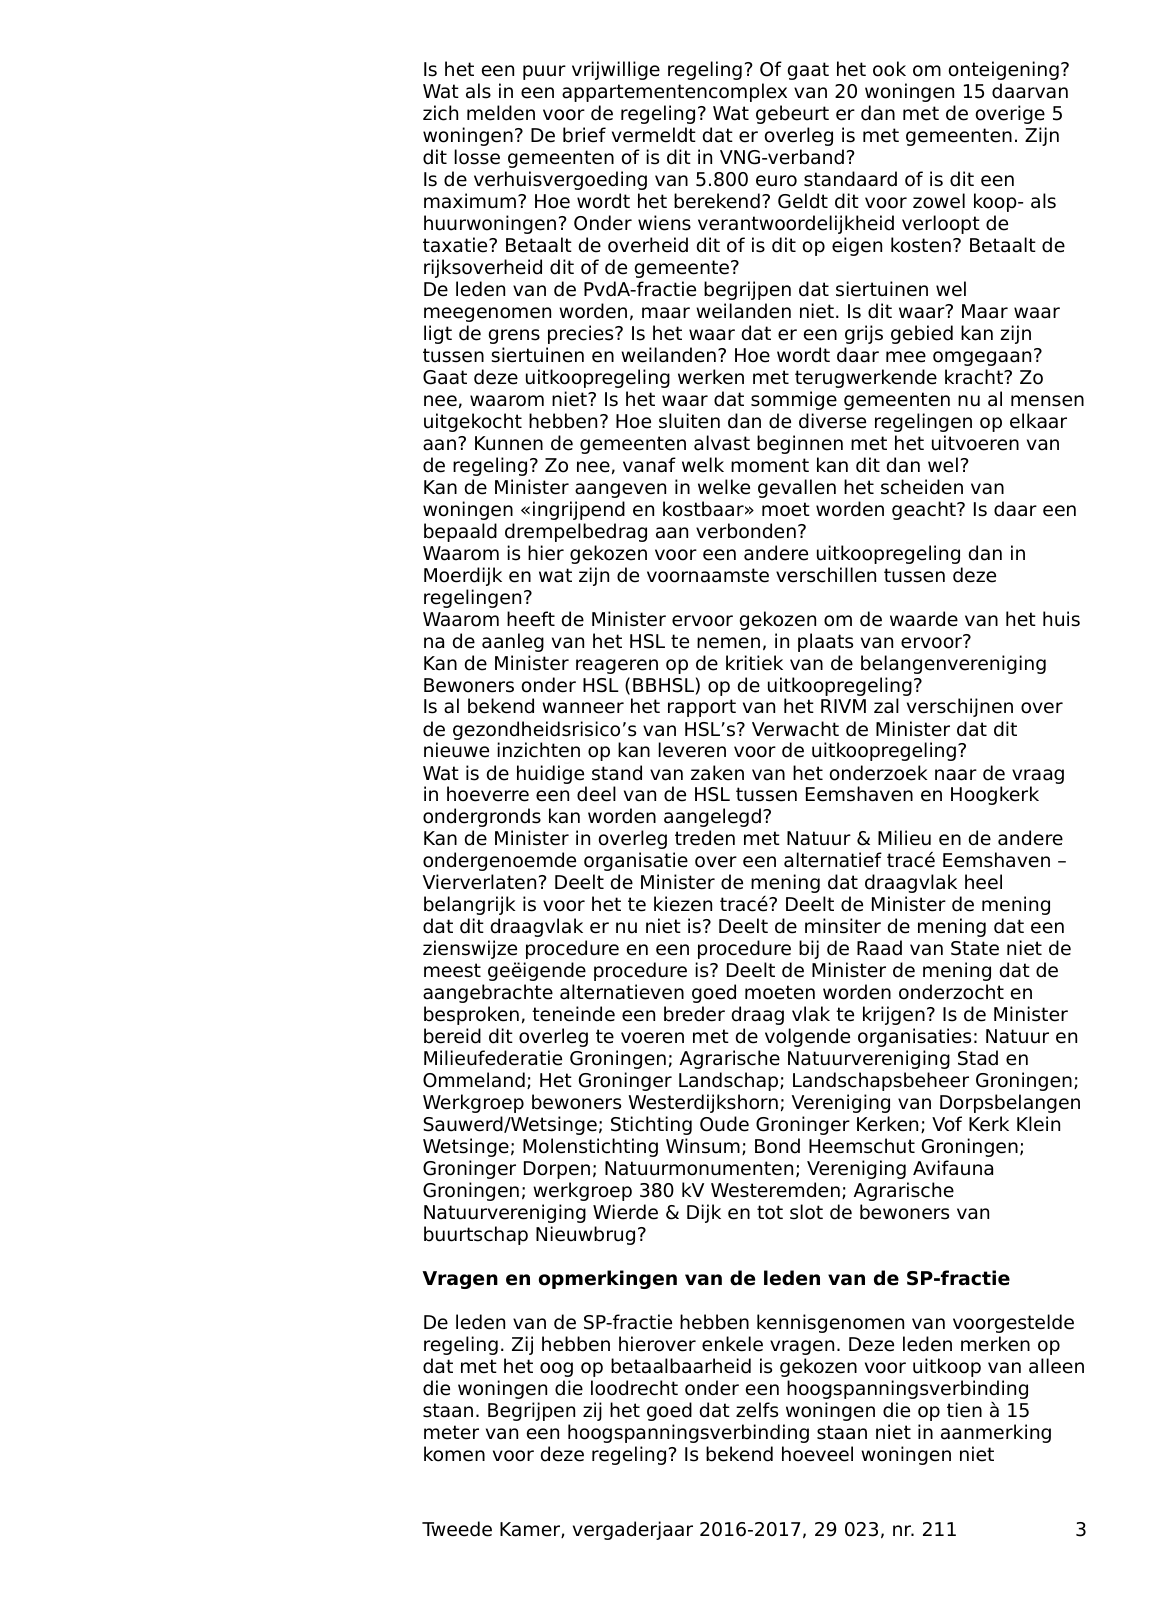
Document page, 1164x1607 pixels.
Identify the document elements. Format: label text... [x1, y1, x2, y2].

subtitle Vragen en opmerkingen van de leden van de SP-fractie [422, 1268, 1087, 1290]
text Waarom heeft de Minister ervoor gekozen om de waarde van het huis na de aanleg van het HSL te nemen, in plaats van ervoor? [422, 608, 1087, 652]
text De leden van de SP-fractie hebben kennisgenomen van voorgestelde regeling. Zij hebben hierover enkele vragen. Deze leden merken op dat met het oog op betaalbaarheid is gekozen voor uitkoop van alleen die woningen die loodrecht onder een hoogspanningsverbinding staan. Begrijpen zij het goed dat zelfs woningen die op tien à 15 meter van een hoogspanningsverbinding staan niet in aanmerking komen voor deze regeling? Is bekend hoeveel woningen niet [422, 1312, 1087, 1466]
text Is de verhuisvergoeding van 5.800 euro standaard of is dit een maximum? Hoe wordt het berekend? Geldt dit voor zowel koop- als huurwoningen? Onder wiens verantwoordelijkheid verloopt de taxatie? Betaalt de overheid dit of is dit op eigen kosten? Betaalt de rijksoverheid dit of de gemeente? [422, 169, 1087, 279]
text Wat is de huidige stand van zaken van het onderzoek naar de vraag in hoeverre een deel van de HSL tussen Eemshaven en Hoogkerk ondergronds kan worden aangelegd? [422, 762, 1087, 828]
text Kan de Minister reageren op de kritiek van de belangenvereniging Bewoners onder HSL (BBHSL) op de uitkoopregeling? [422, 652, 1087, 696]
text Kan de Minister aangeven in welke gevallen het scheiden van woningen «ingrijpend en kostbaar» moet worden geacht? Is daar een bepaald drempelbedrag aan verbonden? [422, 477, 1087, 543]
text Is al bekend wanneer het rapport van het RIVM zal verschijnen over de gezondheidsrisico’s van HSL’s? Verwacht de Minister dat dit nieuwe inzichten op kan leveren voor de uitkoopregeling? [422, 696, 1087, 762]
text De leden van de PvdA-fractie begrijpen dat siertuinen wel meegenomen worden, maar weilanden niet. Is dit waar? Maar waar ligt de grens precies? Is het waar dat er een grijs gebied kan zijn tussen siertuinen en weilanden? Hoe wordt daar mee omgegaan? [422, 279, 1087, 367]
text Kan de Minister in overleg treden met Natuur & Milieu en de andere ondergenoemde organisatie over een alternatief tracé Eemshaven – Vierverlaten? Deelt de Minister de mening dat draagvlak heel belangrijk is voor het te kiezen tracé? Deelt de Minister de mening dat dit draagvlak er nu niet is? Deelt de minsiter de mening dat een zienswijze procedure en een procedure bij de Raad van State niet de meest geëigende procedure is? Deelt de Minister de mening dat de aangebrachte alternatieven goed moeten worden onderzocht en besproken, teneinde een breder draag vlak te krijgen? Is de Minister bereid dit overleg te voeren met de volgende organisaties: Natuur en Milieufederatie Groningen; Agrarische Natuurvereniging Stad en Ommeland; Het Groninger Landschap; Landschapsbeheer Groningen; Werkgroep bewoners Westerdijkshorn; Vereniging van Dorpsbelangen Sauwerd/Wetsinge; Stichting Oude Groninger Kerken; Vof Kerk Klein Wetsinge; Molenstichting Winsum; Bond Heemschut Groningen; Groninger Dorpen; Natuurmonumenten; Vereniging Avifauna Groningen; werkgroep 380 kV Westeremden; Agrarische Natuurvereniging Wierde & Dijk en tot slot de bewoners van buurtschap Nieuwbrug? [422, 828, 1087, 1246]
text Gaat deze uitkoopregeling werken met terugwerkende kracht? Zo nee, waarom niet? Is het waar dat sommige gemeenten nu al mensen uitgekocht hebben? Hoe sluiten dan de diverse regelingen op elkaar aan? Kunnen de gemeenten alvast beginnen met het uitvoeren van de regeling? Zo nee, vanaf welk moment kan dit dan wel? [422, 367, 1087, 477]
text Waarom is hier gekozen voor een andere uitkoopregeling dan in Moerdijk en wat zijn de voornaamste verschillen tussen deze regelingen? [422, 543, 1087, 608]
text Is het een puur vrijwillige regeling? Of gaat het ook om onteigening? Wat als in een appartementencomplex van 20 woningen 15 daarvan zich melden voor de regeling? Wat gebeurt er dan met de overige 5 woningen? De brief vermeldt dat er overleg is met gemeenten. Zijn dit losse gemeenten of is dit in VNG-verband? [422, 59, 1087, 169]
